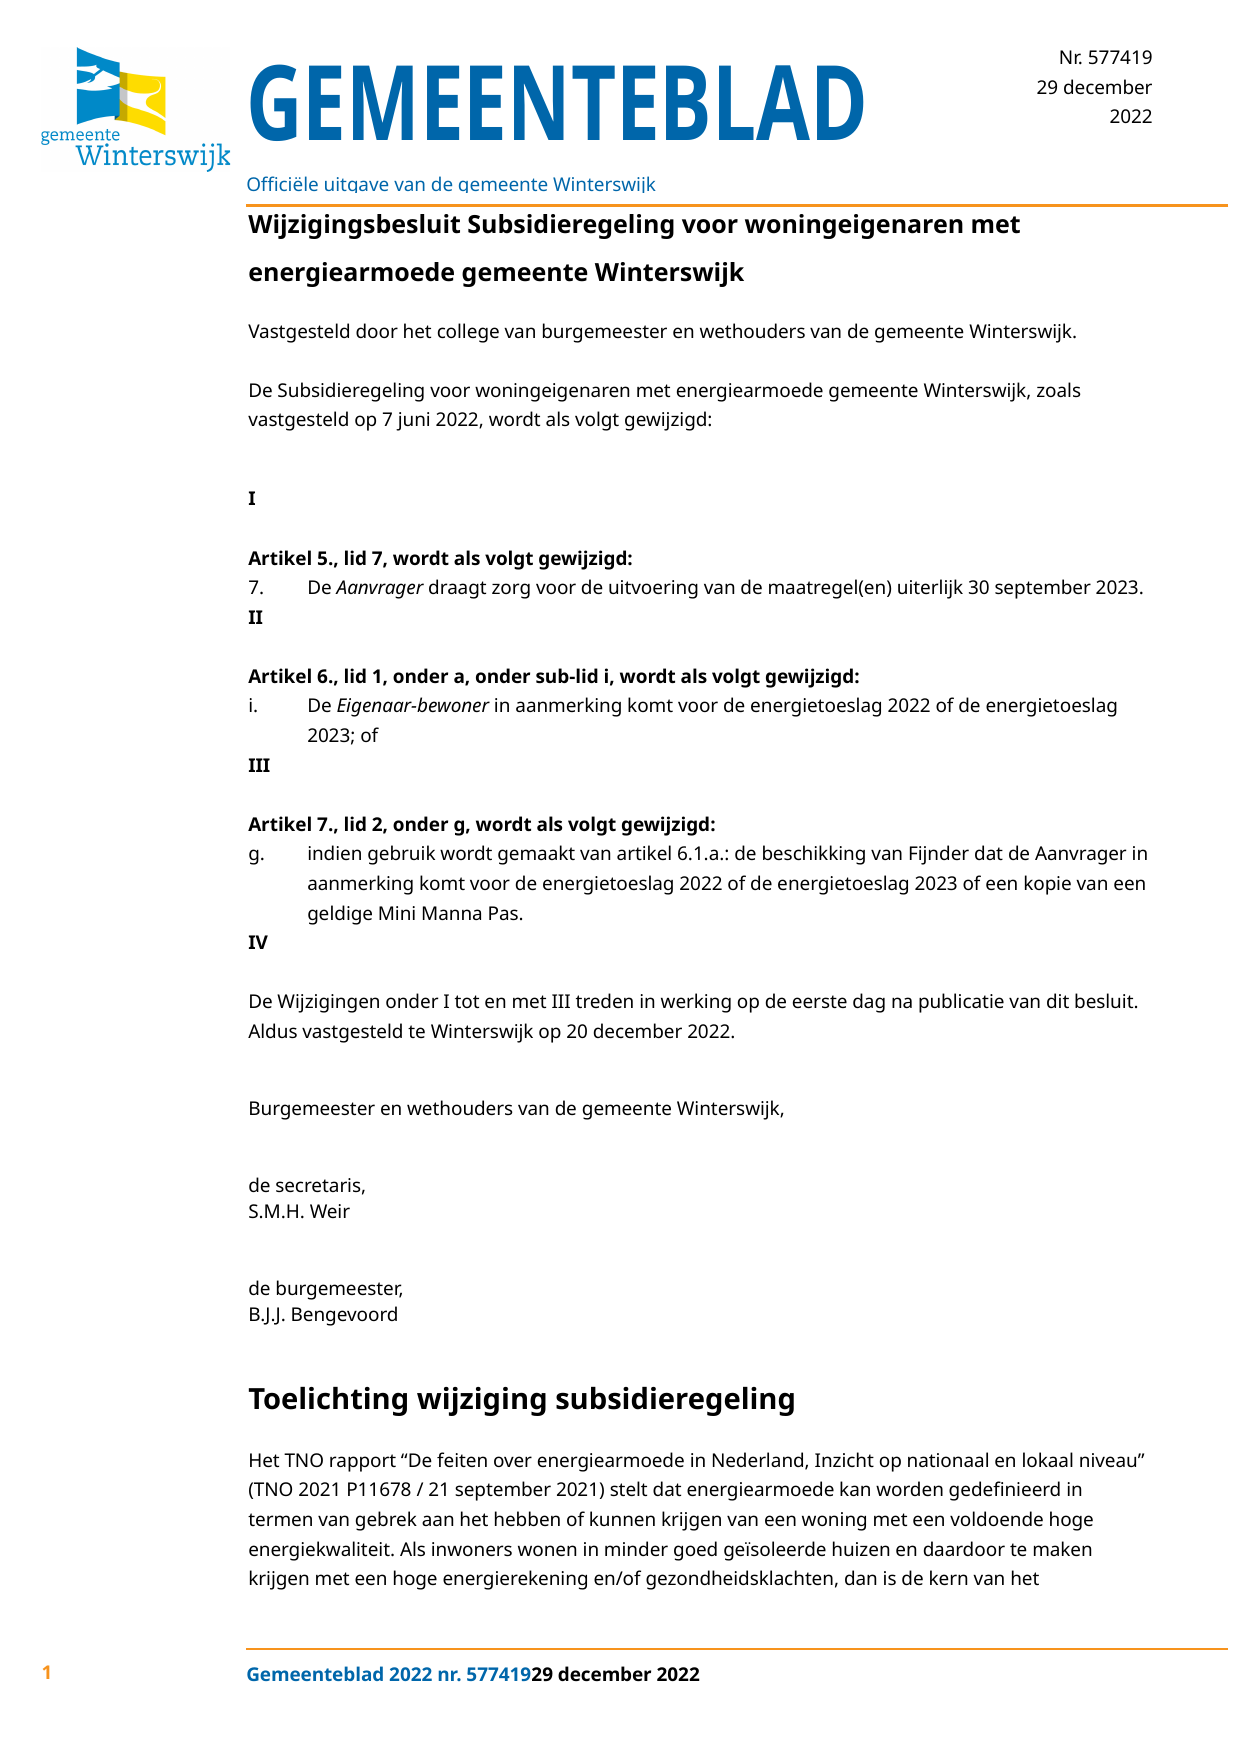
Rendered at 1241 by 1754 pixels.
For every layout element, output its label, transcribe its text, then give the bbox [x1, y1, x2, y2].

text III [248, 752, 1152, 777]
text Artikel 7., lid 2, onder g, wordt als volgt gewijzigd: [248, 811, 1152, 837]
text de secretaris, [248, 1172, 1152, 1198]
text II [248, 604, 1152, 629]
text Toelichting wijziging subsidieregeling [248, 1378, 1152, 1418]
text B.J.J. Bengevoord [248, 1301, 1152, 1327]
text IV [248, 929, 1152, 955]
text I [248, 486, 1152, 511]
text De Subsidieregeling voor woningeigenaren met energiearmoede gemeente Winterswijk, zoals vastgesteld op 7 juni 2022, wordt als volgt gewijzigd: [248, 377, 1152, 432]
text Burgemeester en wethouders van de gemeente Winterswijk, [248, 1095, 1152, 1121]
picture [41, 47, 231, 172]
list De Eigenaar-bewoner in aanmerking komt voor de energietoeslag 2022 of de energietoeslag 2023; of [248, 693, 1152, 748]
text de burgemeester, [248, 1275, 1152, 1301]
text De Wijzigingen onder I tot en met III treden in werking op de eerste dag na publicatie van dit besluit. [248, 988, 1152, 1014]
picture [225, 153, 231, 162]
text Aldus vastgesteld te Winterswijk op 20 december 2022. [248, 1018, 1152, 1044]
list indien gebruik wordt gemaakt van artikel 6.1.a.: de beschikking van Fijnder dat de Aanvrager in aanmerking komt voor de energietoeslag 2022 of de energietoeslag 2023 of een kopie van een geldige Mini Manna Pas. [248, 841, 1152, 925]
text Vastgesteld door het college van burgemeester en wethouders van de gemeente Winterswijk. [248, 318, 1152, 344]
text Het TNO rapport “De feiten over energiearmoede in Nederland, Inzicht op nationaal en lokaal niveau” (TNO 2021 P11678 / 21 september 2021) stelt dat energiearmoede kan worden gedefinieerd in termen van gebrek aan het hebben of kunnen krijgen van een woning met een voldoende hoge energiekwaliteit. Als inwoners wonen in minder goed geïsoleerde huizen en daardoor te maken krijgen met een hoge energierekening en/of gezondheidsklachten, dan is de kern van het [248, 1447, 1152, 1591]
text Wijzigingsbesluit Subsidieregeling voor woningeigenaren met energiearmoede gemeente Winterswijk [248, 207, 1152, 288]
text Artikel 6., lid 1, onder a, onder sub-lid i, wordt als volgt gewijzigd: [248, 663, 1152, 689]
text Artikel 5., lid 7, wordt als volgt gewijzigd: [248, 545, 1152, 570]
list De Aanvrager draagt zorg voor de uitvoering van de maatregel(en) uiterlijk 30 september 2023. [248, 574, 1152, 600]
text S.M.H. Weir [248, 1198, 1152, 1224]
